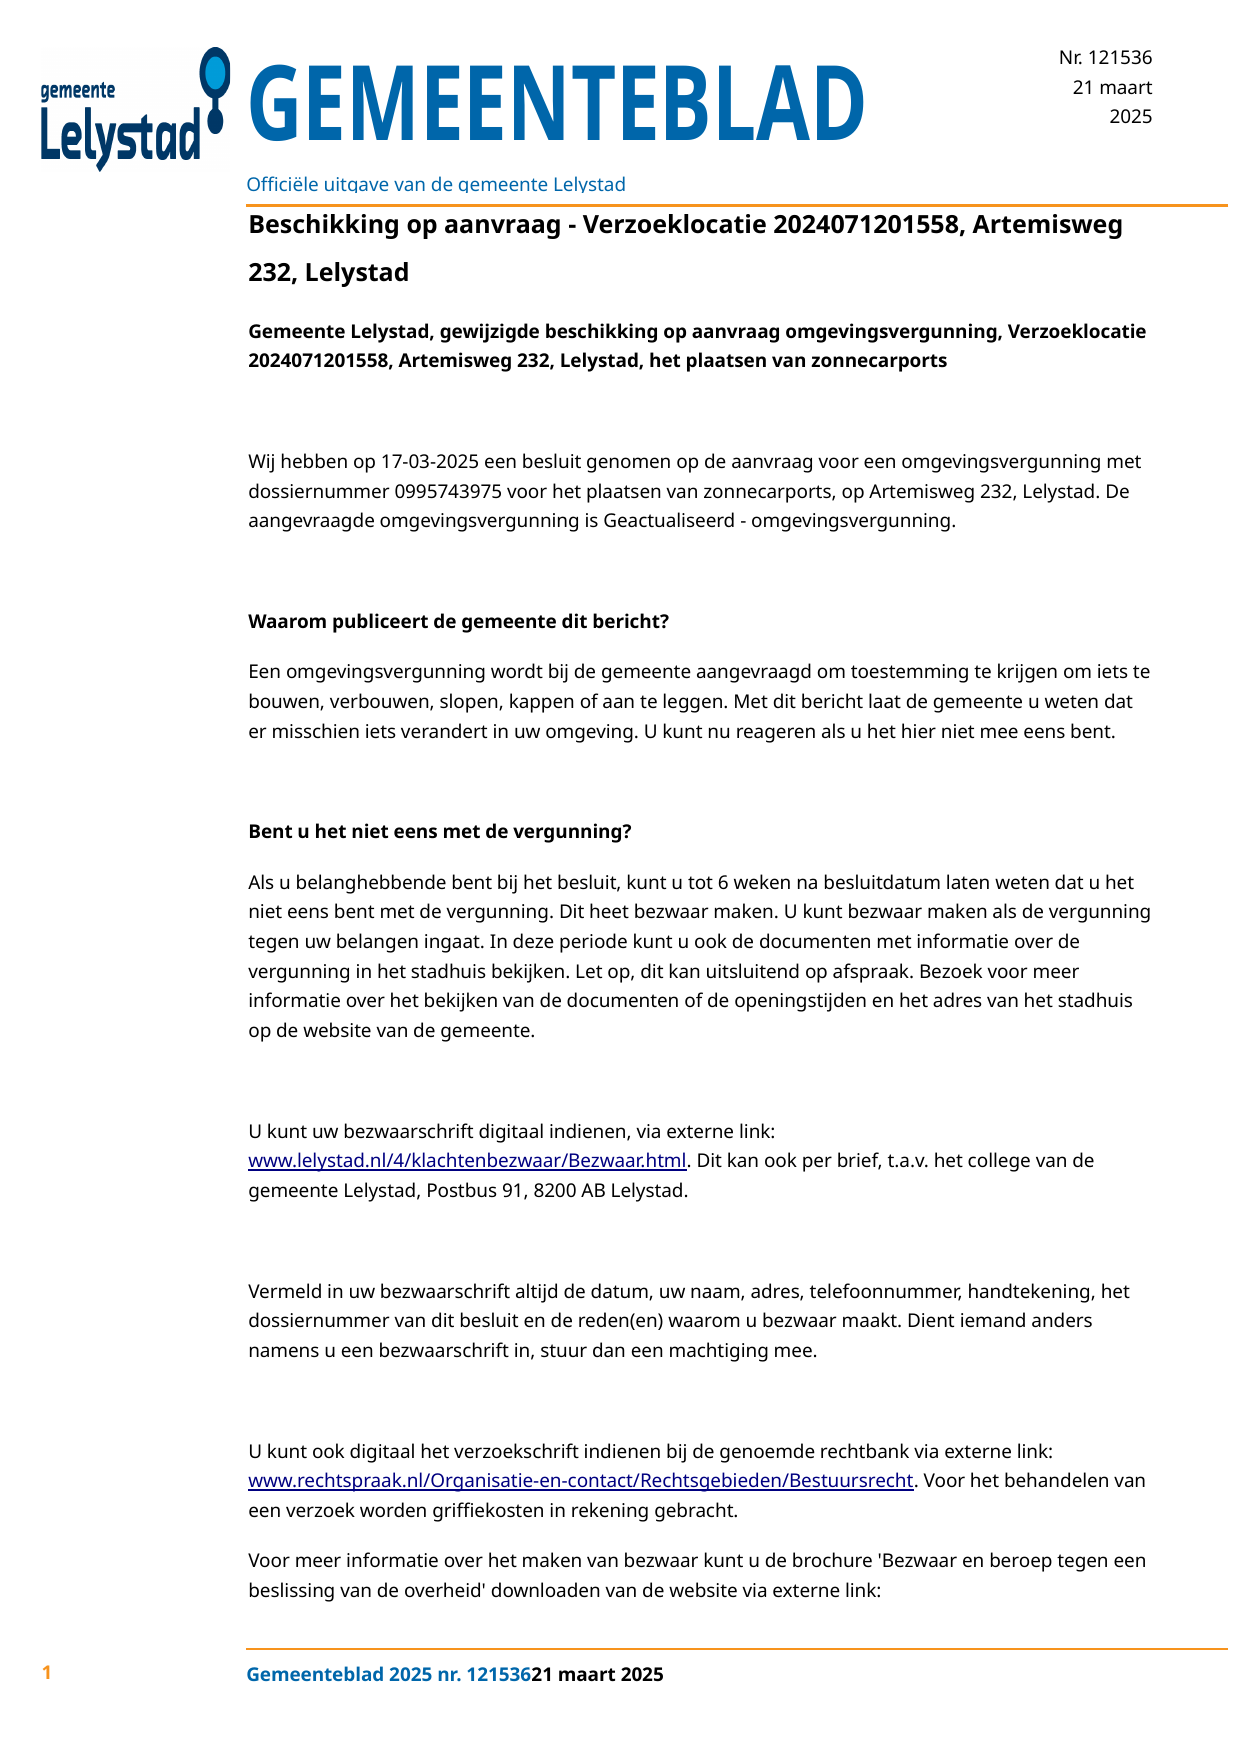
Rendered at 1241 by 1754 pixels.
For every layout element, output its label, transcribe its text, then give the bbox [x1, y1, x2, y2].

text Voor meer informatie over het maken van bezwaar kunt u de brochure 'Bezwaar en beroep tegen een beslissing van de overheid' downloaden van de website via externe link: [248, 1547, 1152, 1603]
text Bent u het niet eens met de vergunning? [248, 819, 1152, 844]
text Waarom publiceert de gemeente dit bericht? [248, 608, 1152, 634]
text Als u belanghebbende bent bij het besluit, kunt u tot 6 weken na besluitdatum laten weten dat u het niet eens bent met de vergunning. Dit heet bezwaar maken. U kunt bezwaar maken als de vergunning tegen uw belangen ingaat. In deze periode kunt u ook de documenten met informatie over de vergunning in het stadhuis bekijken. Let op, dit kan uitsluitend op afspraak. Bezoek voor meer informatie over het bekijken van de documenten of de openingstijden en het adres van het stadhuis op de website van de gemeente. [248, 869, 1152, 1043]
text Wij hebben op 17-03-2025 een besluit genomen op de aanvraag voor een omgevingsvergunning met dossiernummer 0995743975 voor het plaatsen van zonnecarports, op Artemisweg 232, Lelystad. De aangevraagde omgevingsvergunning is Geactualiseerd - omgevingsvergunning. [248, 448, 1152, 533]
text Beschikking op aanvraag - Verzoeklocatie 2024071201558, Artemisweg 232, Lelystad [248, 207, 1152, 288]
text U kunt ook digitaal het verzoekschrift indienen bij de genoemde rechtbank via externe link: www.rechtspraak.nl/Organisatie-en-contact/Rechtsgebieden/Bestuursrecht. Voor het behandelen van een verzoek worden griffiekosten in rekening gebracht. [248, 1438, 1152, 1523]
text U kunt uw bezwaarschrift digitaal indienen, via externe link: www.lelystad.nl/4/klachtenbezwaar/Bezwaar.html. Dit kan ook per brief, t.a.v. het college van de gemeente Lelystad, Postbus 91, 8200 AB Lelystad. [248, 1118, 1152, 1203]
text Gemeente Lelystad, gewijzigde beschikking op aanvraag omgevingsvergunning, Verzoeklocatie 2024071201558, Artemisweg 232, Lelystad, het plaatsen van zonnecarports [248, 318, 1152, 373]
text Een omgevingsvergunning wordt bij de gemeente aangevraagd om toestemming te krijgen om iets te bouwen, verbouwen, slopen, kappen of aan te leggen. Met dit bericht laat de gemeente u weten dat er misschien iets verandert in uw omgeving. U kunt nu reageren als u het hier niet mee eens bent. [248, 659, 1152, 744]
picture [41, 47, 231, 172]
text Vermeld in uw bezwaarschrift altijd de datum, uw naam, adres, telefoonnummer, handtekening, het dossiernummer van dit besluit en de reden(en) waarom u bezwaar maakt. Dient iemand anders namens u een bezwaarschrift in, stuur dan een machtiging mee. [248, 1278, 1152, 1363]
